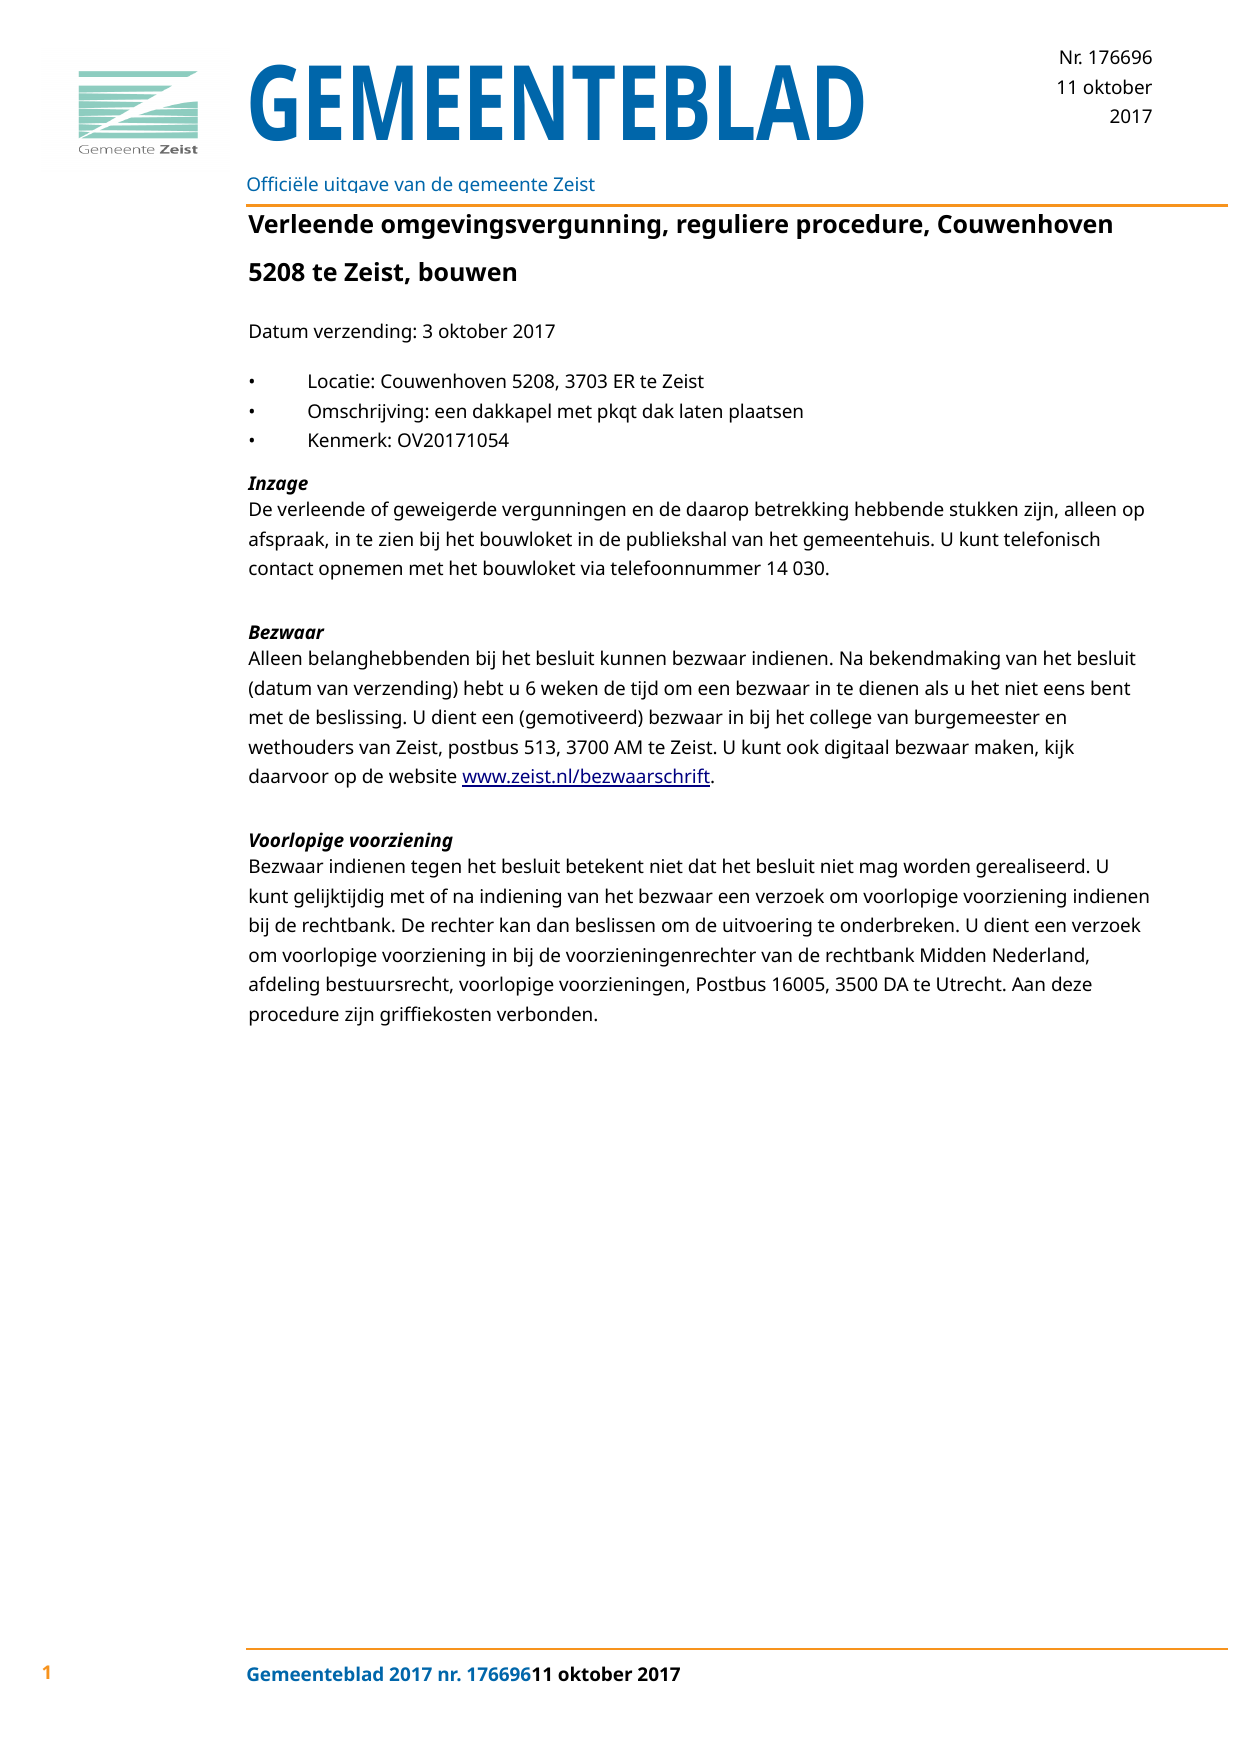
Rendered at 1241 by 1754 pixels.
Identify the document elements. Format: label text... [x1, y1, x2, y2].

text Inzage [248, 471, 1152, 496]
text Datum verzending: 3 oktober 2017 [248, 318, 1152, 344]
text De verleende of geweigerde vergunningen en de daarop betrekking hebbende stukken zijn, alleen op afspraak, in te zien bij het bouwloket in de publiekshal van het gemeentehuis. U kunt telefonisch contact opnemen met het bouwloket via telefoonnummer 14 030. [248, 496, 1152, 581]
text Bezwaar indienen tegen het besluit betekent niet dat het besluit niet mag worden gerealiseerd. U kunt gelijktijdig met of na indiening van het bezwaar een verzoek om voorlopige voorziening indienen bij de rechtbank. De rechter kan dan beslissen om de uitvoering te onderbreken. U dient een verzoek om voorlopige voorziening in bij de voorzieningenrechter van de rechtbank Midden Nederland, afdeling bestuursrecht, voorlopige voorzieningen, Postbus 16005, 3500 DA te Utrecht. Aan deze procedure zijn griffiekosten verbonden. [248, 853, 1152, 1027]
text Verleende omgevingsvergunning, reguliere procedure, Couwenhoven 5208 te Zeist, bouwen [248, 207, 1152, 288]
text Voorlopige voorziening [248, 827, 1152, 853]
picture [41, 47, 231, 172]
list Locatie: Couwenhoven 5208, 3703 ER te Zeist [248, 368, 1152, 394]
text Alleen belanghebbenden bij het besluit kunnen bezwaar indienen. Na bekendmaking van het besluit (datum van verzending) hebt u 6 weken de tijd om een bezwaar in te dienen als u het niet eens bent met de beslissing. U dient een (gemotiveerd) bezwaar in bij het college van burgemeester en wethouders van Zeist, postbus 513, 3700 AM te Zeist. U kunt ook digitaal bezwaar maken, kijk daarvoor op de website www.zeist.nl/bezwaarschrift. [248, 645, 1152, 789]
text Bezwaar [248, 619, 1152, 645]
list Kenmerk: OV20171054 [248, 427, 1152, 453]
list Omschrijving: een dakkapel met pkqt dak laten plaatsen [248, 398, 1152, 424]
